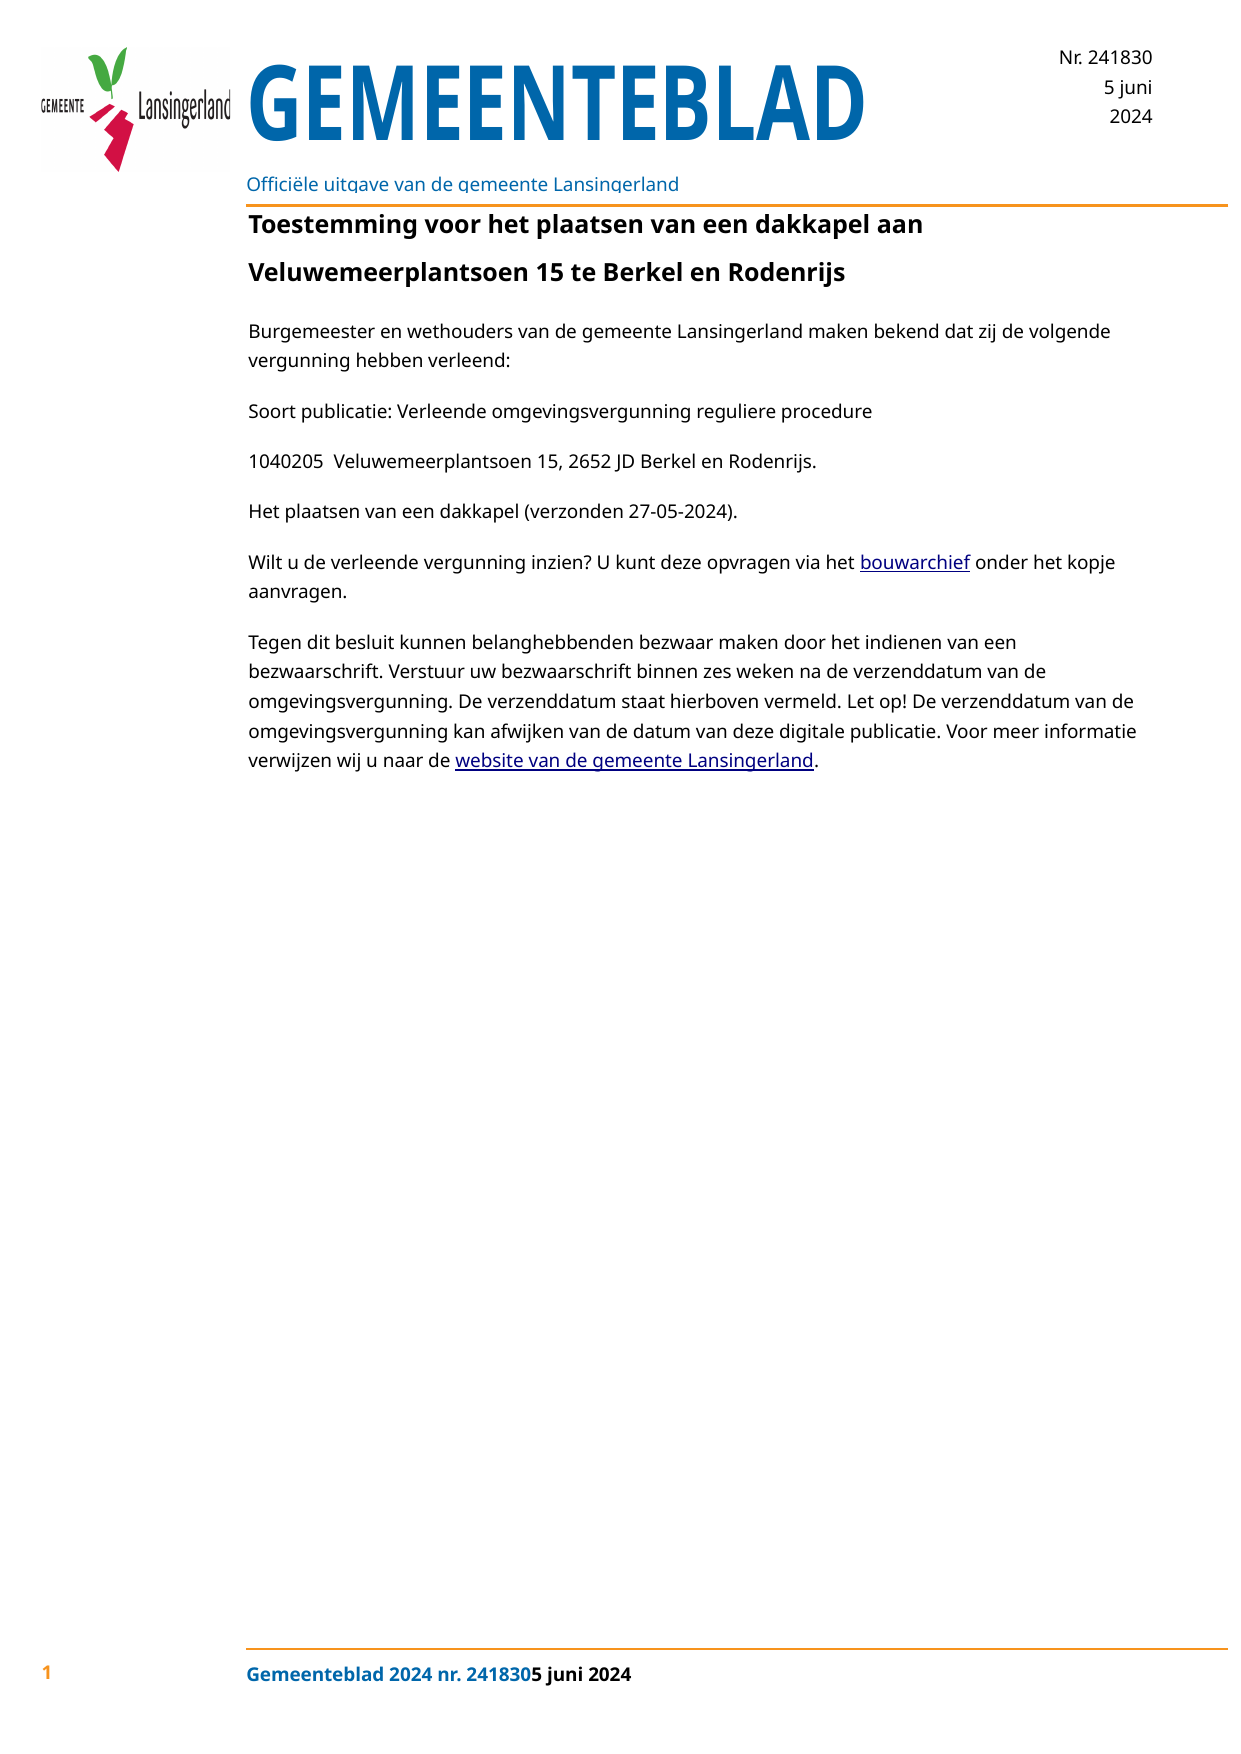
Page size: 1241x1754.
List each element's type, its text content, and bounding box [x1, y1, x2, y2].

picture [41, 47, 231, 172]
text Tegen dit besluit kunnen belanghebbenden bezwaar maken door het indienen van een bezwaarschrift. Verstuur uw bezwaarschrift binnen zes weken na de verzenddatum van de omgevingsvergunning. De verzenddatum staat hierboven vermeld. Let op! De verzenddatum van de omgevingsvergunning kan afwijken van de datum van deze digitale publicatie. Voor meer informatie verwijzen wij u naar de website van de gemeente Lansingerland. [248, 629, 1152, 773]
text Soort publicatie: Verleende omgevingsvergunning reguliere procedure [248, 398, 1152, 424]
text Burgemeester en wethouders van de gemeente Lansingerland maken bekend dat zij de volgende vergunning hebben verleend: [248, 318, 1152, 373]
text Wilt u de verleende vergunning inzien? U kunt deze opvragen via het bouwarchief onder het kopje aanvragen. [248, 549, 1152, 604]
text Het plaatsen van een dakkapel (verzonden 27-05-2024). [248, 499, 1152, 524]
text Toestemming voor het plaatsen van een dakkapel aan Veluwemeerplantsoen 15 te Berkel en Rodenrijs [248, 207, 1152, 288]
text 1040205 Veluwemeerplantsoen 15, 2652 JD Berkel en Rodenrijs. [248, 448, 1152, 474]
